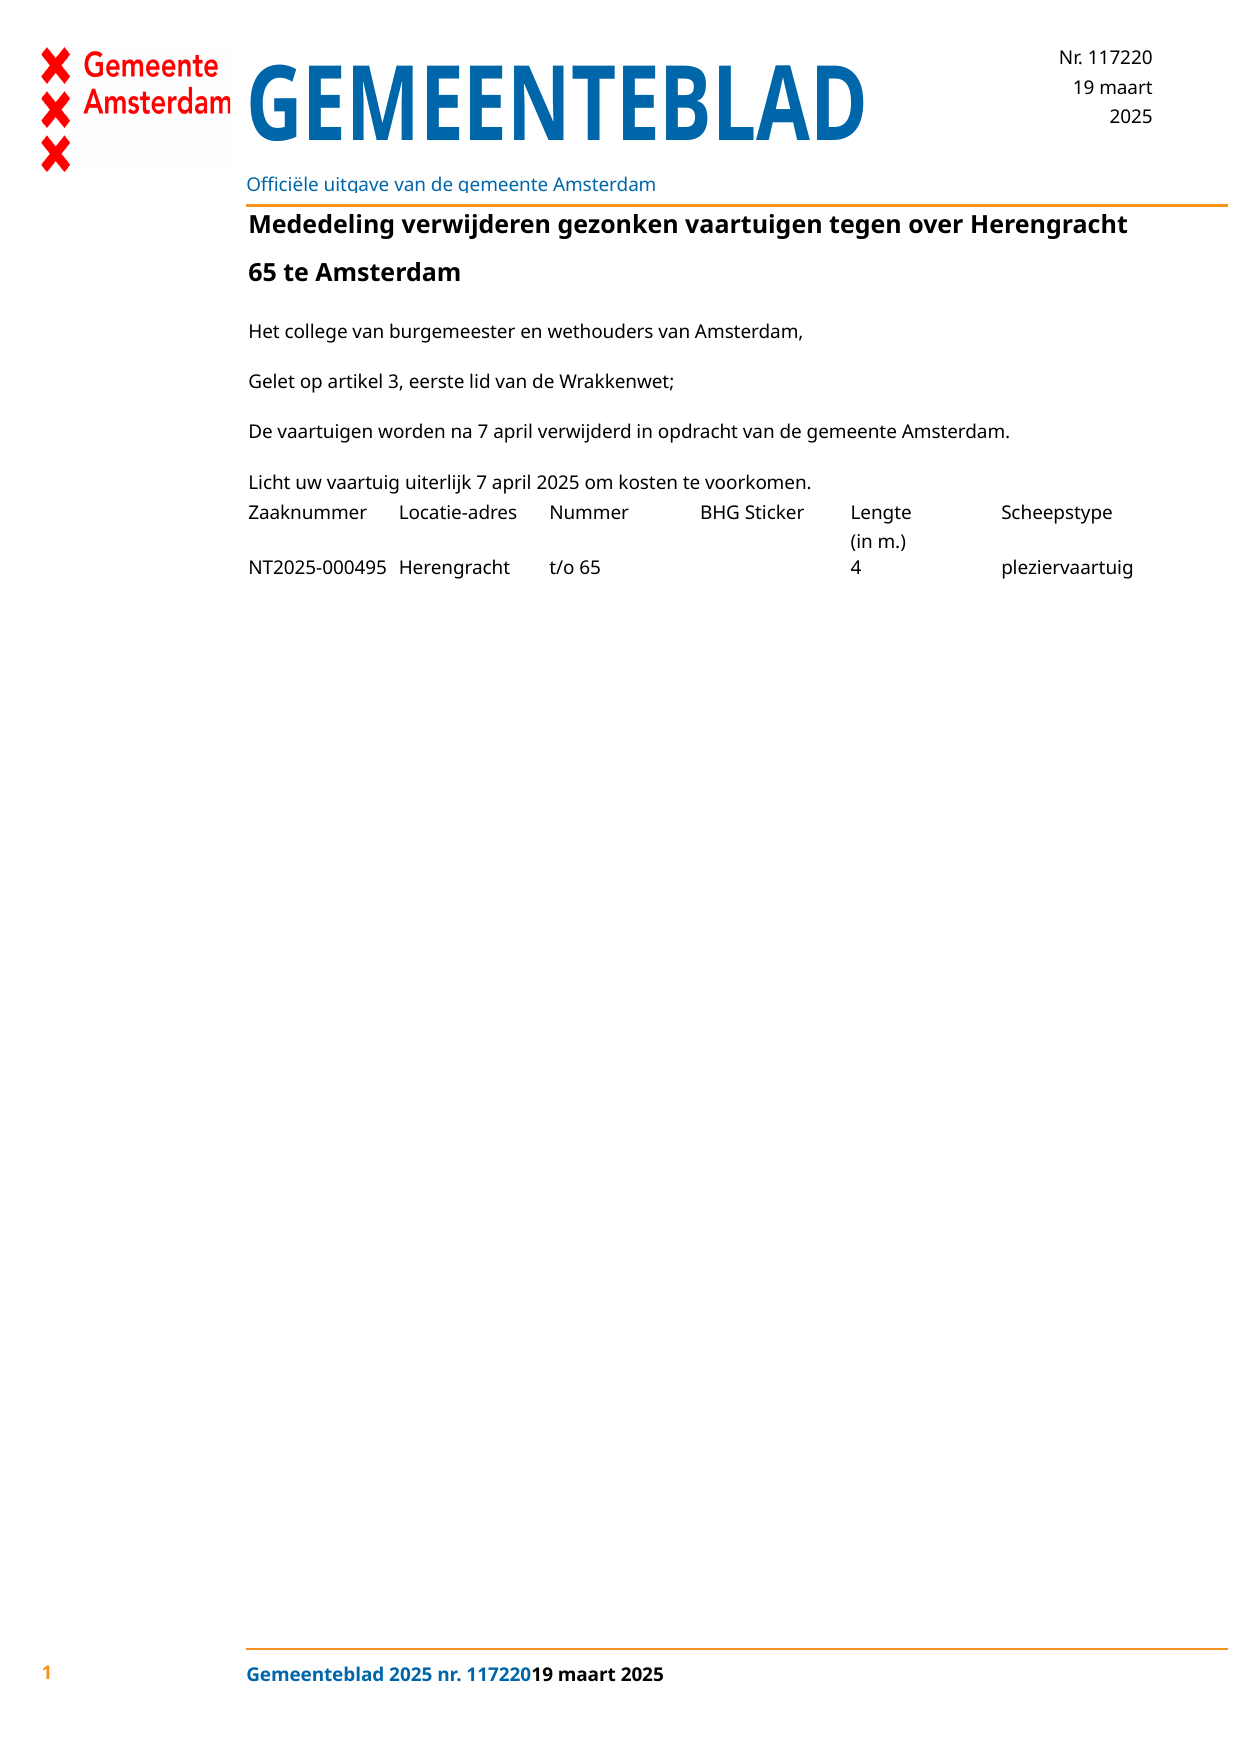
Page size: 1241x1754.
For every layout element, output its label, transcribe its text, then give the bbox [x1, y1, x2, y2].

table_cell pleziervaartuig [1001, 554, 1152, 580]
table_cell t/o 65 [549, 554, 700, 580]
table_cell Herengracht [399, 554, 549, 580]
table_header Locatie-adres [399, 499, 549, 554]
text Het college van burgemeester en wethouders van Amsterdam, [248, 318, 1152, 344]
picture [41, 47, 231, 172]
table_cell NT2025-000495 [248, 554, 398, 580]
text Licht uw vaartuig uiterlijk 7 april 2025 om kosten te voorkomen. [248, 469, 1152, 495]
table_header Scheepstype [1001, 499, 1152, 554]
text Mededeling verwijderen gezonken vaartuigen tegen over Herengracht 65 te Amsterdam [248, 207, 1152, 288]
text Gelet op artikel 3, eerste lid van de Wrakkenwet; [248, 368, 1152, 394]
table_cell [700, 554, 850, 580]
table_header BHG Sticker [700, 499, 850, 554]
table_cell 4 [850, 554, 1001, 580]
text De vaartuigen worden na 7 april verwijderd in opdracht van de gemeente Amsterdam. [248, 419, 1152, 444]
table_header Zaaknummer [248, 499, 398, 554]
table_header Lengte (in m.) [850, 499, 1001, 554]
table_header Nummer [549, 499, 700, 554]
